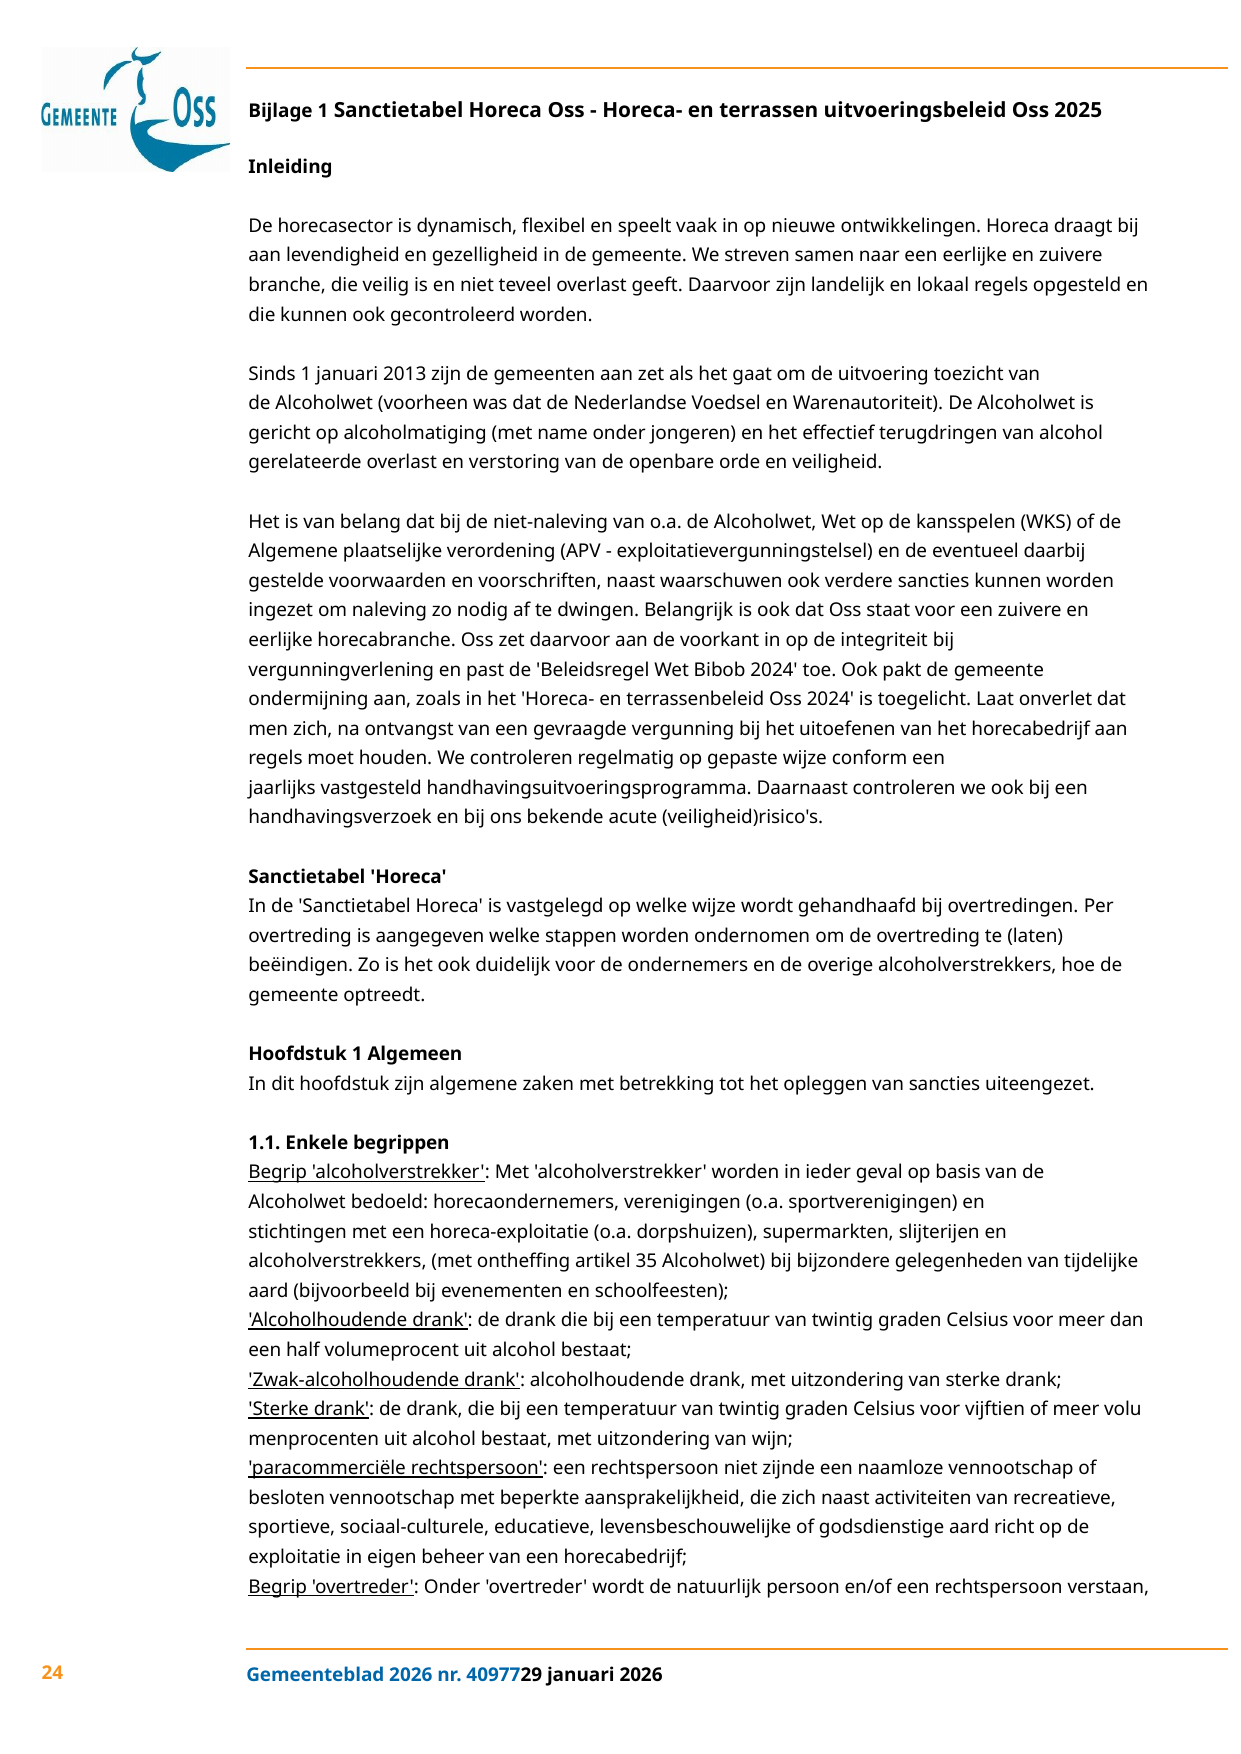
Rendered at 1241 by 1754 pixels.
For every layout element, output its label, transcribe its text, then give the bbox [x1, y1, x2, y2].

text 'Alcoholhoudende drank': de drank die bij een temperatuur van twintig graden Celsius voor meer dan een half volumeprocent uit alcohol bestaat; [248, 1307, 1152, 1362]
text 1.1. Enkele begrippen [248, 1129, 1152, 1155]
picture [41, 47, 231, 172]
text 'Sterke drank': de drank, die bij een temperatuur van twintig graden Celsius voor vijftien of meer volumenprocenten uit alcohol bestaat, met uitzondering van wijn; [248, 1395, 1152, 1451]
text Bijlage 1 Sanctietabel Horeca Oss - Horeca- en terrassen uitvoeringsbeleid Oss 2025 [248, 95, 1152, 123]
text Begrip 'overtreder': Onder 'overtreder' wordt de natuurlijk persoon en/of een rechtspersoon verstaan, [248, 1573, 1152, 1599]
text In de 'Sanctietabel Horeca' is vastgelegd op welke wijze wordt gehandhaafd bij overtredingen. Per overtreding is aangegeven welke stappen worden ondernomen om de overtreding te (laten) beëindigen. Zo is het ook duidelijk voor de ondernemers en de overige alcoholverstrekkers, hoe de gemeente optreedt. [248, 892, 1152, 1007]
text In dit hoofdstuk zijn algemene zaken met betrekking tot het opleggen van sancties uiteengezet. [248, 1070, 1152, 1096]
text 'Zwak-alcoholhoudende drank': alcoholhoudende drank, met uitzondering van sterke drank; [248, 1366, 1152, 1392]
text Het is van belang dat bij de niet-naleving van o.a. de Alcoholwet, Wet op de kansspelen (WKS) of de Algemene plaatselijke verordening (APV - exploitatievergunningstelsel) en de eventueel daarbij gestelde voorwaarden en voorschriften, naast waarschuwen ook verdere sancties kunnen worden ingezet om naleving zo nodig af te dwingen. Belangrijk is ook dat Oss staat voor een zuivere en eerlijke horecabranche. Oss zet daarvoor aan de voorkant in op de integriteit bij vergunningverlening en past de 'Beleidsregel Wet Bibob 2024' toe. Ook pakt de gemeente ondermijning aan, zoals in het 'Horeca- en terrassenbeleid Oss 2024' is toegelicht. Laat onverlet dat men zich, na ontvangst van een gevraagde vergunning bij het uitoefenen van het horecabedrijf aan regels moet houden. We controleren regelmatig op gepaste wijze conform een jaarlijks vastgesteld handhavingsuitvoeringsprogramma. Daarnaast controleren we ook bij een handhavingsverzoek en bij ons bekende acute (veiligheid)risico's. [248, 508, 1152, 829]
text Inleiding [248, 153, 1152, 179]
text 'paracommerciële rechtspersoon': een rechtspersoon niet zijnde een naamloze vennootschap of besloten vennootschap met beperkte aansprakelijkheid, die zich naast activiteiten van recreatieve, sportieve, sociaal-culturele, educatieve, levensbeschouwelijke of godsdienstige aard richt op de exploitatie in eigen beheer van een horecabedrijf; [248, 1454, 1152, 1569]
text De horecasector is dynamisch, flexibel en speelt vaak in op nieuwe ontwikkelingen. Horeca draagt bij aan levendigheid en gezelligheid in de gemeente. We streven samen naar een eerlijke en zuivere branche, die veilig is en niet teveel overlast geeft. Daarvoor zijn landelijk en lokaal regels opgesteld en die kunnen ook gecontroleerd worden. [248, 212, 1152, 327]
text Hoofdstuk 1 Algemeen [248, 1040, 1152, 1066]
text Sinds 1 januari 2013 zijn de gemeenten aan zet als het gaat om de uitvoering toezicht van de Alcoholwet (voorheen was dat de Nederlandse Voedsel en Warenautoriteit). De Alcoholwet is gericht op alcoholmatiging (met name onder jongeren) en het effectief terugdringen van alcohol gerelateerde overlast en verstoring van de openbare orde en veiligheid. [248, 360, 1152, 474]
text Sanctietabel 'Horeca' [248, 863, 1152, 889]
text Begrip 'alcoholverstrekker': Met 'alcoholverstrekker' worden in ieder geval op basis van de Alcoholwet bedoeld: horecaondernemers, verenigingen (o.a. sportverenigingen) en stichtingen met een horeca-exploitatie (o.a. dorpshuizen), supermarkten, slijterijen en alcoholverstrekkers, (met ontheffing artikel 35 Alcoholwet) bij bijzondere gelegenheden van tijdelijke aard (bijvoorbeeld bij evenementen en schoolfeesten); [248, 1159, 1152, 1303]
